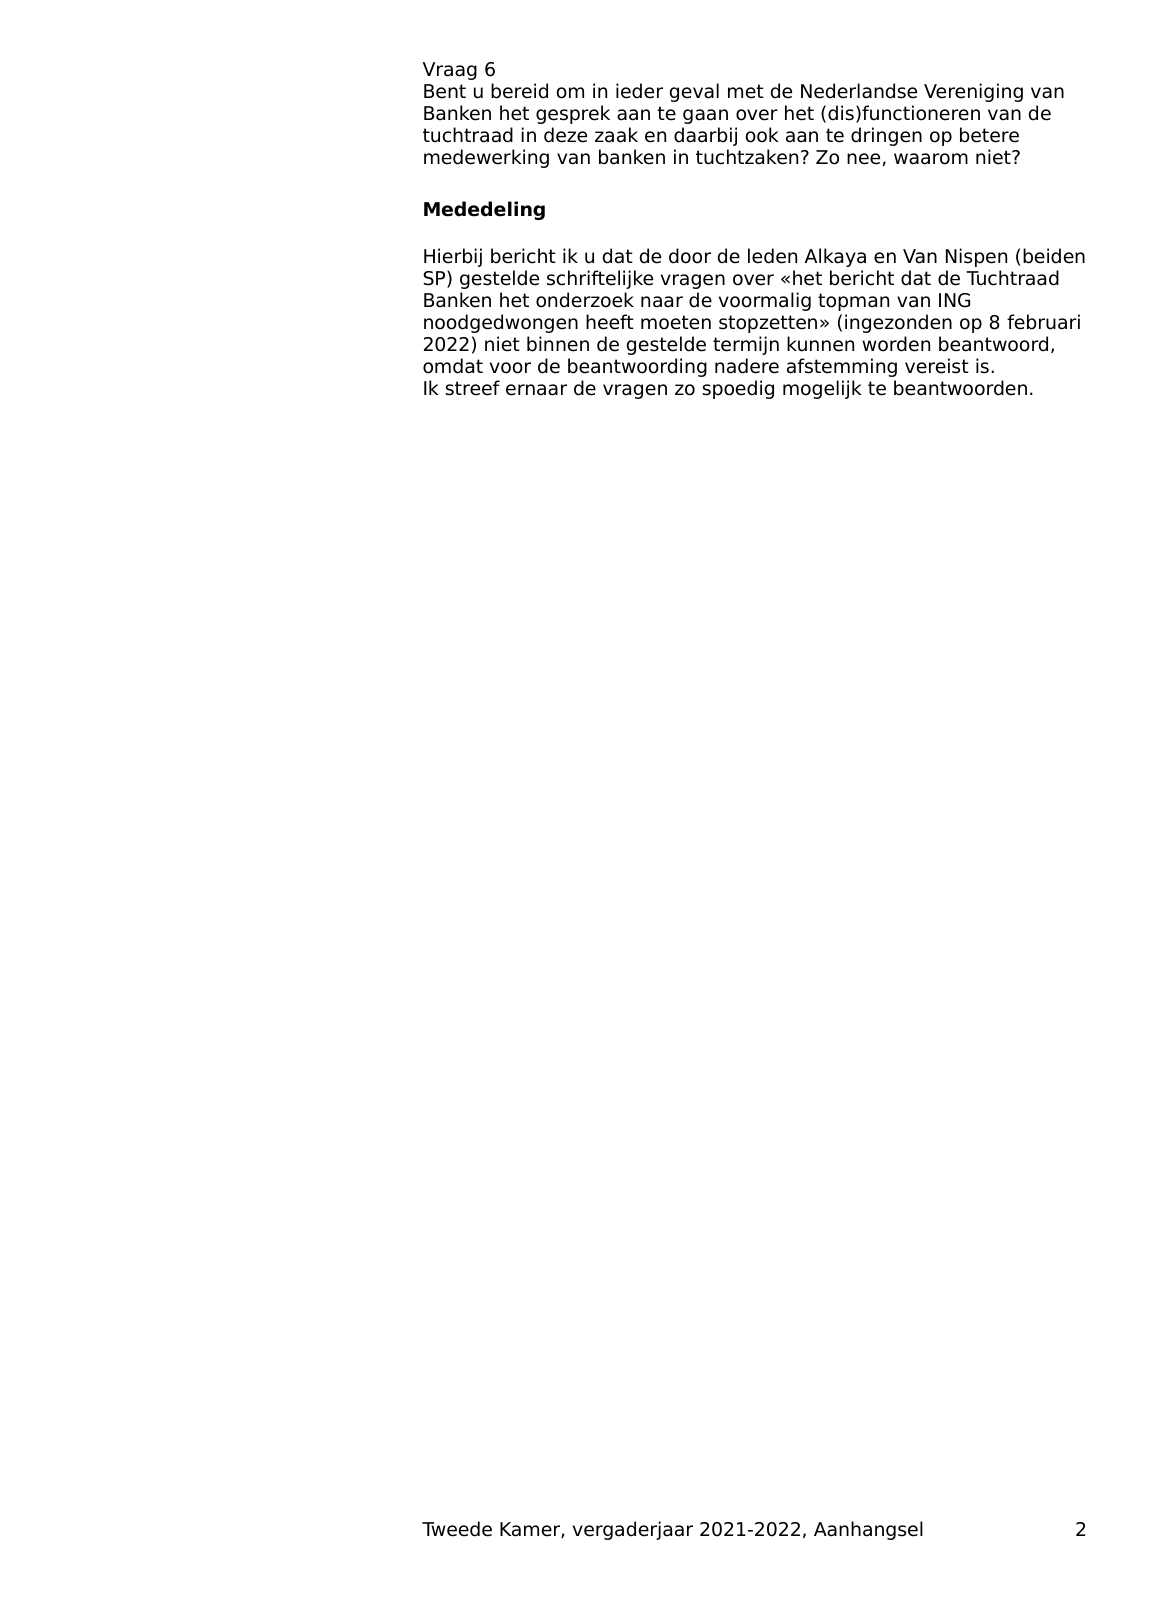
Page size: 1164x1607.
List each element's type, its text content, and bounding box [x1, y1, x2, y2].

text Ik streef ernaar de vragen zo spoedig mogelijk te beantwoorden. [422, 378, 1087, 400]
text Bent u bereid om in ieder geval met de Nederlandse Vereniging van Banken het gesprek aan te gaan over het (dis)functioneren van de tuchtraad in deze zaak en daarbij ook aan te dringen op betere medewerking van banken in tuchtzaken? Zo nee, waarom niet? [422, 81, 1087, 169]
subtitle Mededeling [422, 199, 1087, 221]
text Vraag 6 [422, 59, 1087, 81]
text Hierbij bericht ik u dat de door de leden Alkaya en Van Nispen (beiden SP) gestelde schriftelijke vragen over «het bericht dat de Tuchtraad Banken het onderzoek naar de voormalig topman van ING noodgedwongen heeft moeten stopzetten» (ingezonden op 8 februari 2022) niet binnen de gestelde termijn kunnen worden beantwoord, omdat voor de beantwoording nadere afstemming vereist is. [422, 246, 1087, 378]
